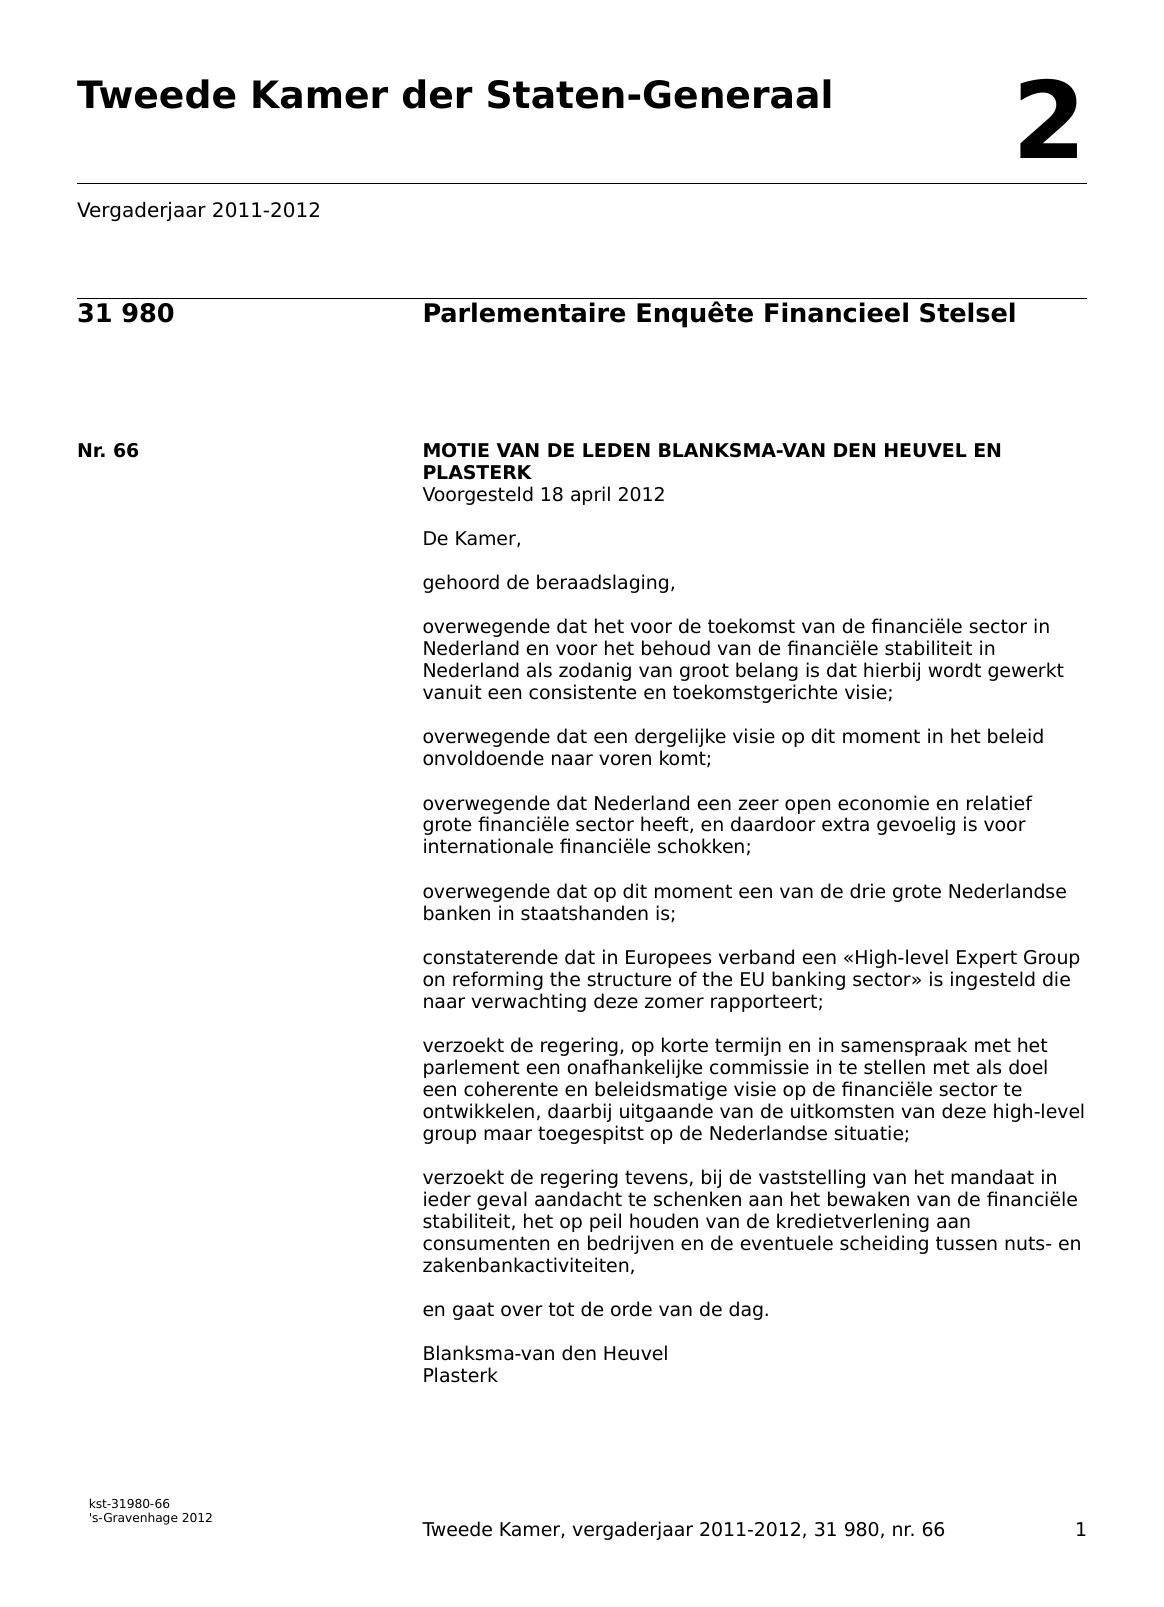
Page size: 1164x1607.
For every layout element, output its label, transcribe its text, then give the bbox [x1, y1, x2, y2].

text overwegende dat het voor de toekomst van de financiële sector in Nederland en voor het behoud van de financiële stabiliteit in Nederland als zodanig van groot belang is dat hierbij wordt gewerkt vanuit een consistente en toekomstgerichte visie; [422, 616, 1087, 704]
text De Kamer, [422, 528, 1087, 550]
table_header 2 [886, 59, 1087, 183]
text constaterende dat in Europees verband een «High-level Expert Group on reforming the structure of the EU banking sector» is ingesteld die naar verwachting deze zomer rapporteert; [422, 947, 1087, 1013]
text overwegende dat Nederland een zeer open economie en relatief grote financiële sector heeft, en daardoor extra gevoelig is voor internationale financiële schokken; [422, 792, 1087, 858]
text overwegende dat op dit moment een van de drie grote Nederlandse banken in staatshanden is; [422, 881, 1087, 924]
text Plasterk [422, 1365, 1087, 1387]
table_cell Vergaderjaar 2011-2012 [77, 184, 1087, 298]
text en gaat over tot de orde van de dag. [422, 1299, 1087, 1321]
text verzoekt de regering, op korte termijn en in samenspraak met het parlement een onafhankelijke commissie in te stellen met als doel een coherente en beleidsmatige visie op de financiële sector te ontwikkelen, daarbij uitgaande van de uitkomsten van deze high-level group maar toegespitst op de Nederlandse situatie; [422, 1035, 1087, 1145]
subtitle Nr. 66 MOTIE VAN DE LEDEN BLANKSMA-VAN DEN HEUVEL EN PLASTERK [77, 440, 1087, 484]
text 's-Gravenhage 2012 [88, 1511, 323, 1525]
text kst-31980-66 [88, 1497, 323, 1511]
text gehoord de beraadslaging, [422, 572, 1087, 594]
text Voorgesteld 18 april 2012 [422, 484, 1087, 506]
text verzoekt de regering tevens, bij de vaststelling van het mandaat in ieder geval aandacht te schenken aan het bewaken van de financiële stabiliteit, het op peil houden van de kredietverlening aan consumenten en bedrijven en de eventuele scheiding tussen nuts- en zakenbankactiviteiten, [422, 1167, 1087, 1277]
text overwegende dat een dergelijke visie op dit moment in het beleid onvoldoende naar voren komt; [422, 726, 1087, 770]
subtitle 31 980 Parlementaire Enquête Financieel Stelsel [77, 299, 1087, 329]
text Blanksma-van den Heuvel [422, 1343, 1087, 1365]
table_header Tweede Kamer der Staten-Generaal [77, 59, 886, 183]
